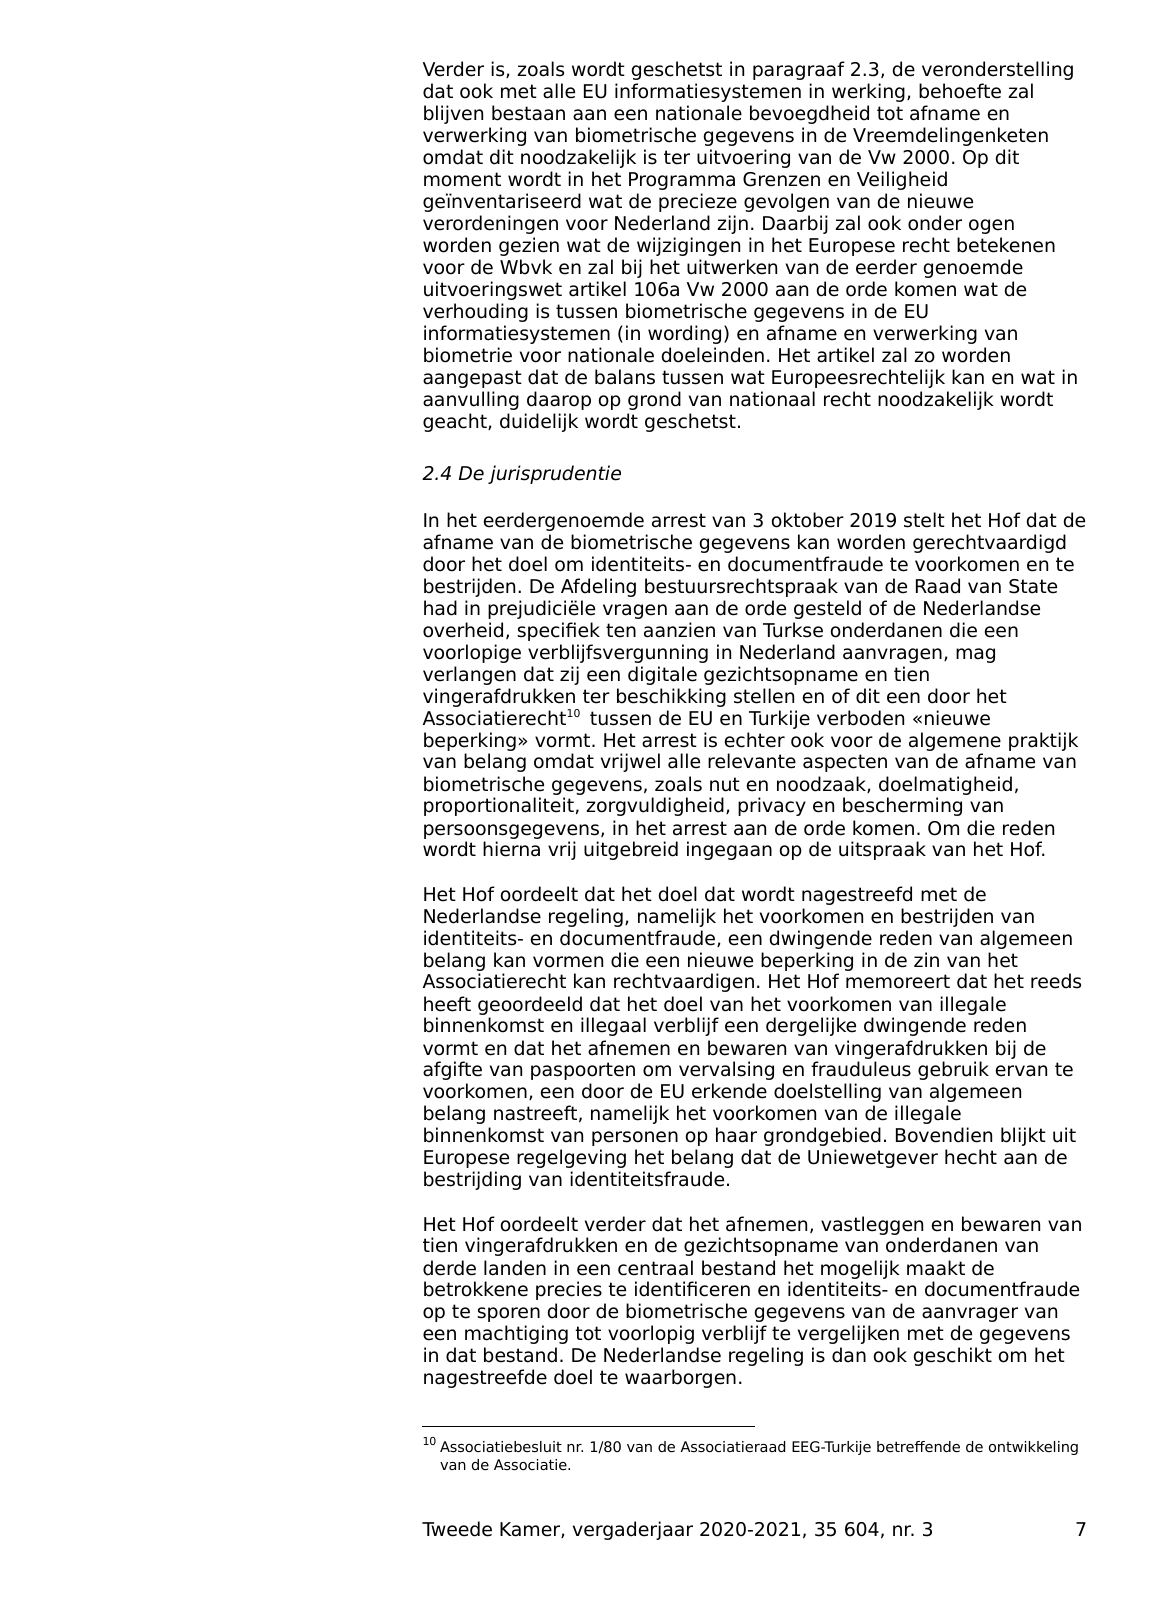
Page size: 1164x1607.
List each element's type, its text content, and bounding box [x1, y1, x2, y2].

text In het eerdergenoemde arrest van 3 oktober 2019 stelt het Hof dat de afname van de biometrische gegevens kan worden gerechtvaardigd door het doel om identiteits- en documentfraude te voorkomen en te bestrijden. De Afdeling bestuursrechtspraak van de Raad van State had in prejudiciële vragen aan de orde gesteld of de Nederlandse overheid, specifiek ten aanzien van Turkse onderdanen die een voorlopige verblijfsvergunning in Nederland aanvragen, mag verlangen dat zij een digitale gezichtsopname en tien vingerafdrukken ter beschikking stellen en of dit een door het Associatierecht tussen de EU en Turkije verboden «nieuwe beperking» vormt. Het arrest is echter ook voor de algemene praktijk van belang omdat vrijwel alle relevante aspecten van de afname van biometrische gegevens, zoals nut en noodzaak, doelmatigheid, proportionaliteit, zorgvuldigheid, privacy en bescherming van persoonsgegevens, in het arrest aan de orde komen. Om die reden wordt hierna vrij uitgebreid ingegaan op de uitspraak van het Hof. [422, 510, 1087, 861]
text Het Hof oordeelt verder dat het afnemen, vastleggen en bewaren van tien vingerafdrukken en de gezichtsopname van onderdanen van derde landen in een centraal bestand het mogelijk maakt de betrokkene precies te identificeren en identiteits- en documentfraude op te sporen door de biometrische gegevens van de aanvrager van een machtiging tot voorlopig verblijf te vergelijken met de gegevens in dat bestand. De Nederlandse regeling is dan ook geschikt om het nagestreefde doel te waarborgen. [422, 1213, 1087, 1389]
subtitle 2.4 De jurisprudentie [422, 463, 1087, 485]
text Associatiebesluit nr. 1/80 van de Associatieraad EEG-Turkije betreffende de ontwikkeling van de Associatie. [422, 1435, 1087, 1474]
text Verder is, zoals wordt geschetst in paragraaf 2.3, de veronderstelling dat ook met alle EU informatiesystemen in werking, behoefte zal blijven bestaan aan een nationale bevoegdheid tot afname en verwerking van biometrische gegevens in de Vreemdelingenketen omdat dit noodzakelijk is ter uitvoering van de Vw 2000. Op dit moment wordt in het Programma Grenzen en Veiligheid geïnventariseerd wat de precieze gevolgen van de nieuwe verordeningen voor Nederland zijn. Daarbij zal ook onder ogen worden gezien wat de wijzigingen in het Europese recht betekenen voor de Wbvk en zal bij het uitwerken van de eerder genoemde uitvoeringswet artikel 106a Vw 2000 aan de orde komen wat de verhouding is tussen biometrische gegevens in de EU informatiesystemen (in wording) en afname en verwerking van biometrie voor nationale doeleinden. Het artikel zal zo worden aangepast dat de balans tussen wat Europeesrechtelijk kan en wat in aanvulling daarop op grond van nationaal recht noodzakelijk wordt geacht, duidelijk wordt geschetst. [422, 59, 1087, 433]
text Het Hof oordeelt dat het doel dat wordt nagestreefd met de Nederlandse regeling, namelijk het voorkomen en bestrijden van identiteits- en documentfraude, een dwingende reden van algemeen belang kan vormen die een nieuwe beperking in de zin van het Associatierecht kan rechtvaardigen. Het Hof memoreert dat het reeds heeft geoordeeld dat het doel van het voorkomen van illegale binnenkomst en illegaal verblijf een dergelijke dwingende reden vormt en dat het afnemen en bewaren van vingerafdrukken bij de afgifte van paspoorten om vervalsing en frauduleus gebruik ervan te voorkomen, een door de EU erkende doelstelling van algemeen belang nastreeft, namelijk het voorkomen van de illegale binnenkomst van personen op haar grondgebied. Bovendien blijkt uit Europese regelgeving het belang dat de Uniewetgever hecht aan de bestrijding van identiteitsfraude. [422, 883, 1087, 1191]
